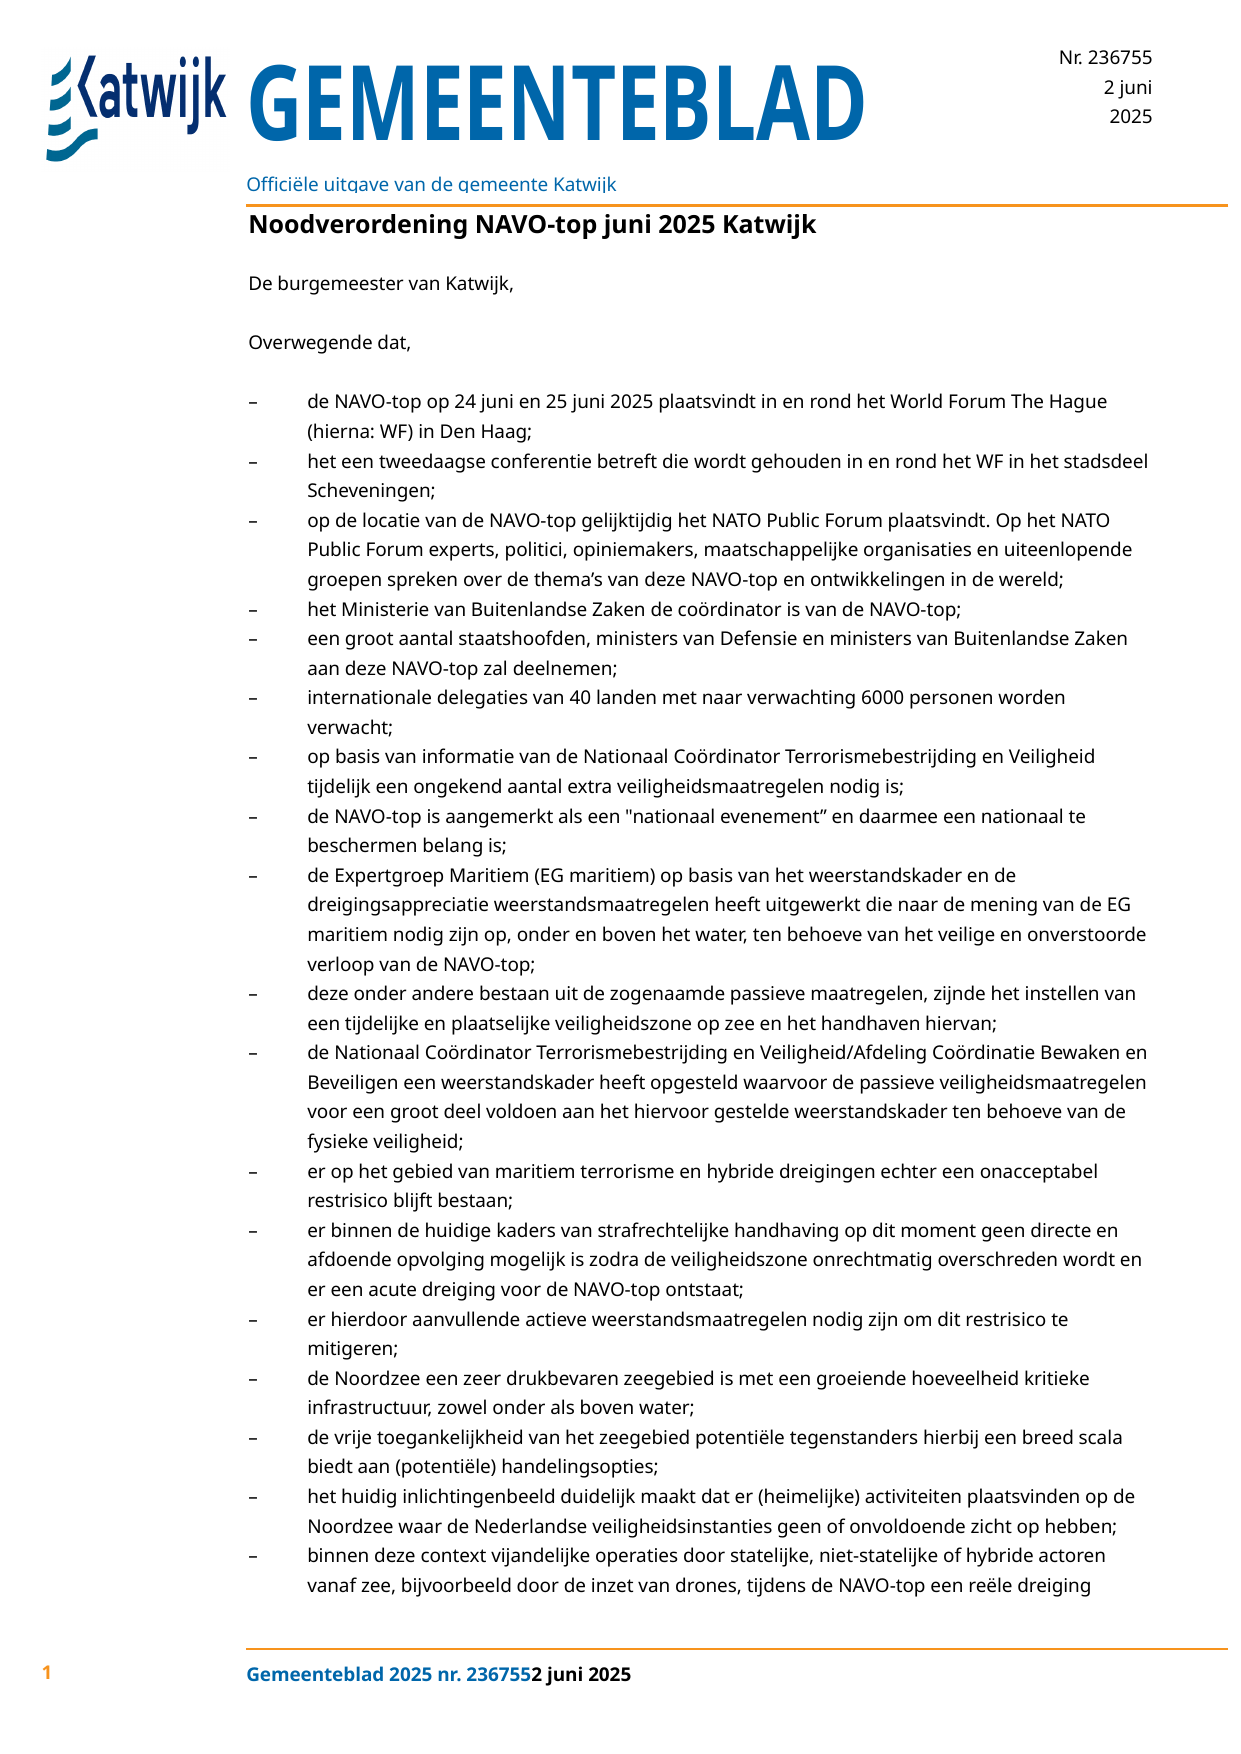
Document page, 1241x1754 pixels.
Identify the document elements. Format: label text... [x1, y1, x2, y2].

list de Nationaal Coördinator Terrorismebestrijding en Veiligheid/Afdeling Coördinatie Bewaken en Beveiligen een weerstandskader heeft opgesteld waarvoor de passieve veiligheidsmaatregelen voor een groot deel voldoen aan het hiervoor gestelde weerstandskader ten behoeve van de fysieke veiligheid; [248, 1039, 1152, 1154]
list de NAVO-top op 24 juni en 25 juni 2025 plaatsvindt in en rond het World Forum The Hague (hierna: WF) in Den Haag; [248, 389, 1152, 444]
list het huidig inlichtingenbeeld duidelijk maakt dat er (heimelijke) activiteiten plaatsvinden op de Noordzee waar de Nederlandse veiligheidsinstanties geen of onvoldoende zicht op hebben; [248, 1483, 1152, 1538]
list internationale delegaties van 40 landen met naar verwachting 6000 personen worden verwacht; [248, 684, 1152, 740]
picture [41, 47, 231, 172]
text Overwegende dat, [248, 329, 1152, 355]
list de vrije toegankelijkheid van het zeegebied potentiële tegenstanders hierbij een breed scala biedt aan (potentiële) handelingsopties; [248, 1424, 1152, 1479]
list deze onder andere bestaan uit de zogenaamde passieve maatregelen, zijnde het instellen van een tijdelijke en plaatselijke veiligheidszone op zee en het handhaven hiervan; [248, 980, 1152, 1036]
text Noodverordening NAVO-top juni 2025 Katwijk [248, 207, 1152, 241]
list er op het gebied van maritiem terrorisme en hybride dreigingen echter een onacceptabel restrisico blijft bestaan; [248, 1158, 1152, 1213]
list er hierdoor aanvullende actieve weerstandsmaatregelen nodig zijn om dit restrisico te mitigeren; [248, 1306, 1152, 1361]
list de Expertgroep Maritiem (EG maritiem) op basis van het weerstandskader en de dreigingsappreciatie weerstandsmaatregelen heeft uitgewerkt die naar de mening van de EG maritiem nodig zijn op, onder en boven het water, ten behoeve van het veilige en onverstoorde verloop van de NAVO-top; [248, 862, 1152, 976]
list het een tweedaagse conferentie betreft die wordt gehouden in en rond het WF in het stadsdeel Scheveningen; [248, 448, 1152, 503]
list binnen deze context vijandelijke operaties door statelijke, niet-statelijke of hybride actoren vanaf zee, bijvoorbeeld door de inzet van drones, tijdens de NAVO-top een reële dreiging [248, 1542, 1152, 1598]
list er binnen de huidige kaders van strafrechtelijke handhaving op dit moment geen directe en afdoende opvolging mogelijk is zodra de veiligheidszone onrechtmatig overschreden wordt en er een acute dreiging voor de NAVO-top ontstaat; [248, 1217, 1152, 1302]
list op basis van informatie van de Nationaal Coördinator Terrorismebestrijding en Veiligheid tijdelijk een ongekend aantal extra veiligheidsmaatregelen nodig is; [248, 744, 1152, 799]
list de Noordzee een zeer drukbevaren zeegebied is met een groeiende hoeveelheid kritieke infrastructuur, zowel onder als boven water; [248, 1365, 1152, 1420]
list op de locatie van de NAVO-top gelijktijdig het NATO Public Forum plaatsvindt. Op het NATO Public Forum experts, politici, opiniemakers, maatschappelijke organisaties en uiteenlopende groepen spreken over de thema’s van deze NAVO-top en ontwikkelingen in de wereld; [248, 507, 1152, 592]
text De burgemeester van Katwijk, [248, 270, 1152, 296]
list de NAVO-top is aangemerkt als een "nationaal evenement” en daarmee een nationaal te beschermen belang is; [248, 803, 1152, 858]
list een groot aantal staatshoofden, ministers van Defensie en ministers van Buitenlandse Zaken aan deze NAVO-top zal deelnemen; [248, 625, 1152, 681]
list het Ministerie van Buitenlandse Zaken de coördinator is van de NAVO-top; [248, 596, 1152, 621]
